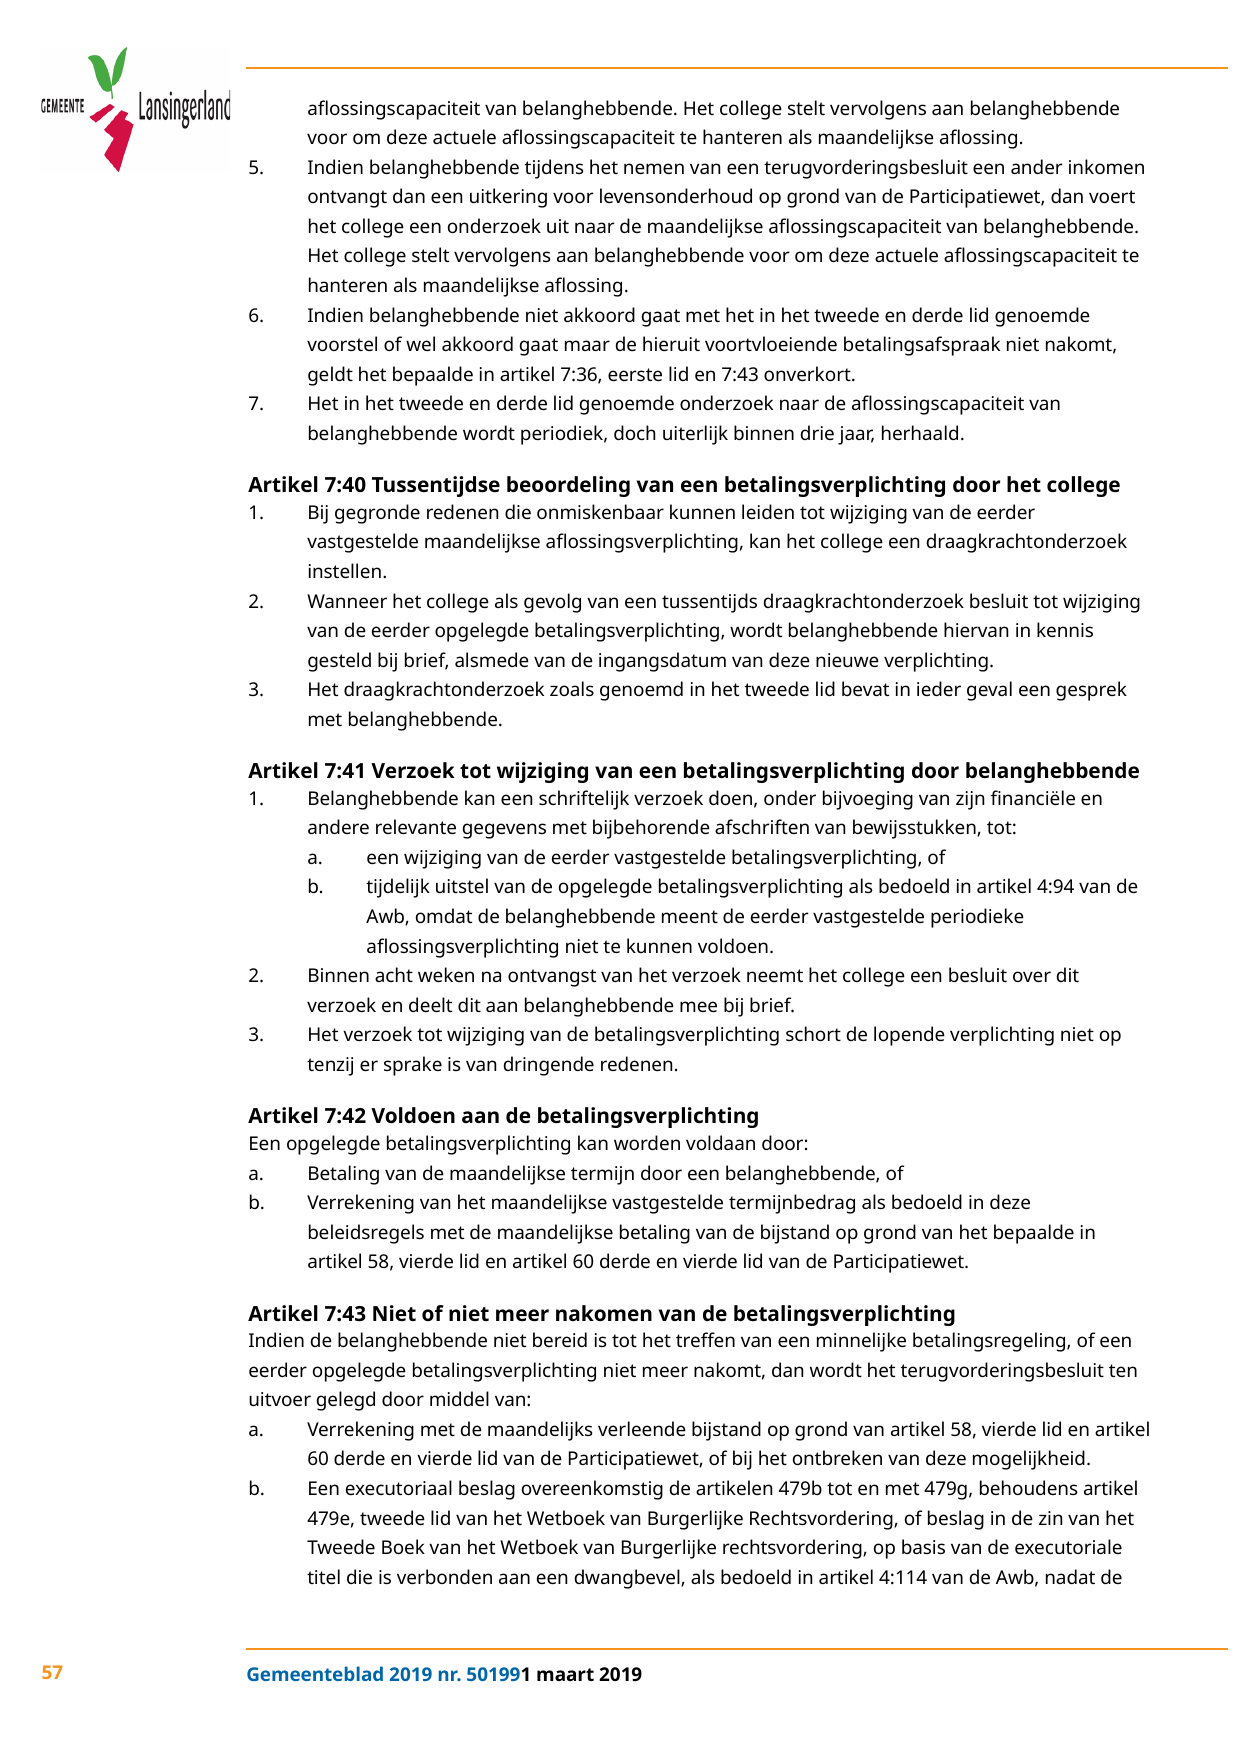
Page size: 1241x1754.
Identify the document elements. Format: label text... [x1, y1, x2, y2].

list Betaling van de maandelijkse termijn door een belanghebbende, of [248, 1160, 1152, 1185]
list Het in het tweede en derde lid genoemde onderzoek naar de aflossingscapaciteit van belanghebbende wordt periodiek, doch uiterlijk binnen drie jaar, herhaald. [248, 391, 1152, 446]
list tijdelijk uitstel van de opgelegde betalingsverplichting als bedoeld in artikel 4:94 van de Awb, omdat de belanghebbende meent de eerder vastgestelde periodieke aflossingsverplichting niet te kunnen voldoen. [307, 874, 1152, 959]
list Het draagkrachtonderzoek zoals genoemd in het tweede lid bevat in ieder geval een gesprek met belanghebbende. [248, 677, 1152, 732]
text Artikel 7:43 Niet of niet meer nakomen van de betalingsverplichting [248, 1299, 1152, 1327]
text Artikel 7:42 Voldoen aan de betalingsverplichting [248, 1102, 1152, 1130]
text Een opgelegde betalingsverplichting kan worden voldaan door: [248, 1130, 1152, 1156]
text Artikel 7:40 Tussentijdse beoordeling van een betalingsverplichting door het college [248, 471, 1152, 499]
list aflossingscapaciteit van belanghebbende. Het college stelt vervolgens aan belanghebbende voor om deze actuele aflossingscapaciteit te hanteren als maandelijkse aflossing. [248, 95, 1152, 150]
list Indien belanghebbende tijdens het nemen van een terugvorderingsbesluit een ander inkomen ontvangt dan een uitkering voor levensonderhoud op grond van de Participatiewet, dan voert het college een onderzoek uit naar de maandelijkse aflossingscapaciteit van belanghebbende. Het college stelt vervolgens aan belanghebbende voor om deze actuele aflossingscapaciteit te hanteren als maandelijkse aflossing. [248, 154, 1152, 298]
text Artikel 7:41 Verzoek tot wijziging van een betalingsverplichting door belanghebbende [248, 757, 1152, 785]
list Verrekening van het maandelijkse vastgestelde termijnbedrag als bedoeld in deze beleidsregels met de maandelijkse betaling van de bijstand op grond van het bepaalde in artikel 58, vierde lid en artikel 60 derde en vierde lid van de Participatiewet. [248, 1189, 1152, 1274]
list Binnen acht weken na ontvangst van het verzoek neemt het college een besluit over dit verzoek en deelt dit aan belanghebbende mee bij brief. [248, 962, 1152, 1018]
picture [41, 47, 231, 172]
list een wijziging van de eerder vastgestelde betalingsverplichting, of [307, 844, 1152, 870]
list Indien belanghebbende niet akkoord gaat met het in het tweede en derde lid genoemde voorstel of wel akkoord gaat maar de hieruit voortvloeiende betalingsafspraak niet nakomt, geldt het bepaalde in artikel 7:36, eerste lid en 7:43 onverkort. [248, 302, 1152, 387]
list Belanghebbende kan een schriftelijk verzoek doen, onder bijvoeging van zijn financiële en andere relevante gegevens met bijbehorende afschriften van bewijsstukken, tot: [248, 785, 1152, 840]
list Verrekening met de maandelijks verleende bijstand op grond van artikel 58, vierde lid en artikel 60 derde en vierde lid van de Participatiewet, of bij het ontbreken van deze mogelijkheid. [248, 1416, 1152, 1471]
list Het verzoek tot wijziging van de betalingsverplichting schort de lopende verplichting niet op tenzij er sprake is van dringende redenen. [248, 1022, 1152, 1077]
list Een executoriaal beslag overeenkomstig de artikelen 479b tot en met 479g, behoudens artikel 479e, tweede lid van het Wetboek van Burgerlijke Rechtsvordering, of beslag in de zin van het Tweede Boek van het Wetboek van Burgerlijke rechtsvordering, op basis van de executoriale titel die is verbonden aan een dwangbevel, als bedoeld in artikel 4:114 van de Awb, nadat de [248, 1475, 1152, 1590]
text Indien de belanghebbende niet bereid is tot het treffen van een minnelijke betalingsregeling, of een eerder opgelegde betalingsverplichting niet meer nakomt, dan wordt het terugvorderingsbesluit ten uitvoer gelegd door middel van: [248, 1327, 1152, 1412]
list Bij gegronde redenen die onmiskenbaar kunnen leiden tot wijziging van de eerder vastgestelde maandelijkse aflossingsverplichting, kan het college een draagkrachtonderzoek instellen. [248, 499, 1152, 584]
list Wanneer het college als gevolg van een tussentijds draagkrachtonderzoek besluit tot wijziging van de eerder opgelegde betalingsverplichting, wordt belanghebbende hiervan in kennis gesteld bij brief, alsmede van de ingangsdatum van deze nieuwe verplichting. [248, 588, 1152, 673]
